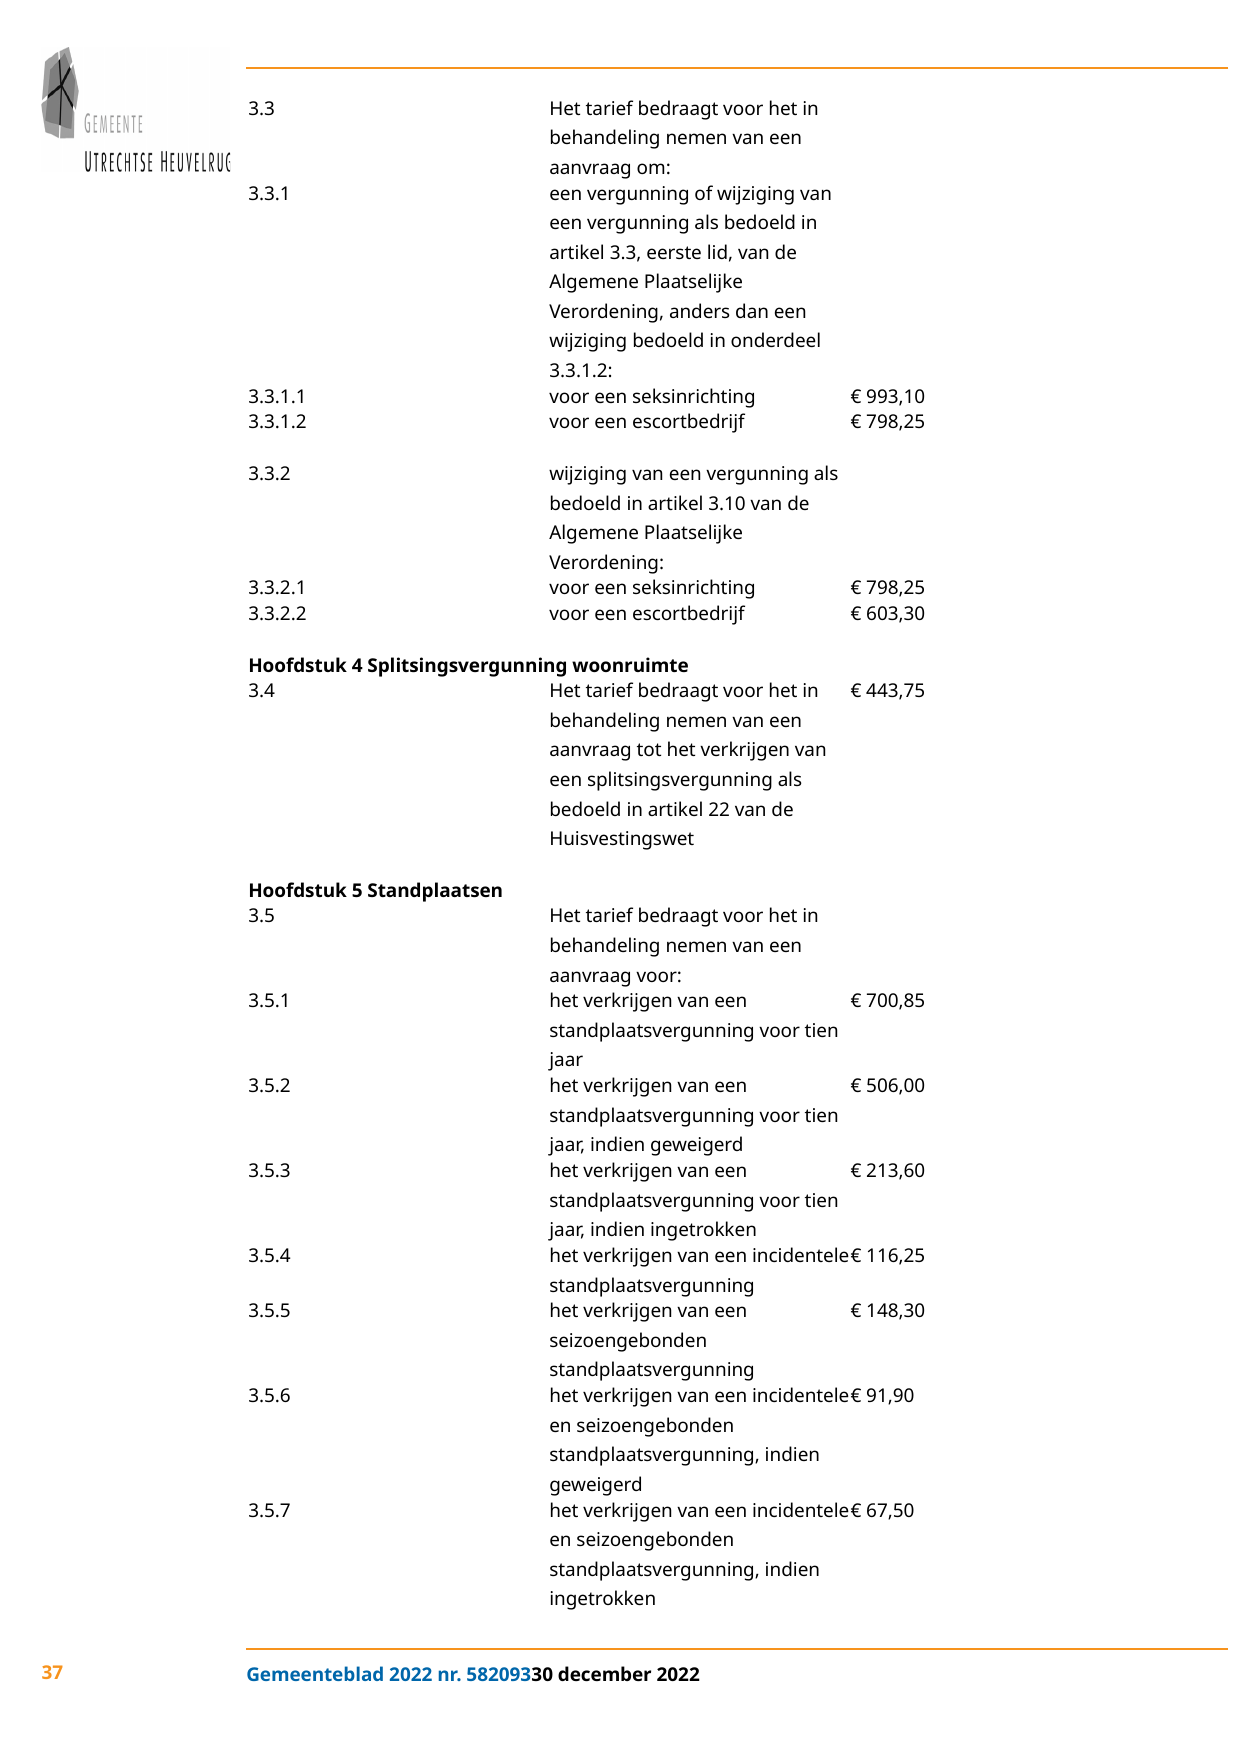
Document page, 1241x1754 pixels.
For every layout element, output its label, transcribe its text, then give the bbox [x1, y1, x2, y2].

table_cell [850, 95, 1152, 180]
table_cell 3.5.7 [248, 1497, 549, 1611]
table_cell [248, 851, 549, 877]
table_cell [850, 851, 1152, 877]
table_cell 3.5 [248, 903, 549, 987]
table_cell [248, 626, 549, 652]
table_cell € 993,10 [850, 383, 1152, 409]
table_cell 3.3.1.2 [248, 409, 549, 434]
table_cell [549, 626, 850, 652]
table_cell 3.3.2.1 [248, 575, 549, 600]
table_cell 3.3.1.1 [248, 383, 549, 409]
table_cell voor een escortbedrijf [549, 600, 850, 626]
table_cell het verkrijgen van een standplaatsvergunning voor tien jaar, indien ingetrokken [549, 1157, 850, 1242]
picture [41, 47, 231, 172]
table_cell [850, 180, 1152, 383]
table_cell € 91,90 [850, 1383, 1152, 1497]
table_cell het verkrijgen van een standplaatsvergunning voor tien jaar [549, 988, 850, 1072]
table_cell [850, 626, 1152, 652]
table_cell € 603,30 [850, 600, 1152, 626]
table_cell 3.4 [248, 678, 549, 851]
table_cell 3.5.1 [248, 988, 549, 1072]
table_cell 3.3.2 [248, 460, 549, 574]
table_cell [850, 903, 1152, 987]
table_cell wijziging van een vergunning als bedoeld in artikel 3.10 van de Algemene Plaatselijke Verordening: [549, 460, 850, 574]
table_cell € 798,25 [850, 575, 1152, 600]
table_cell € 213,60 [850, 1157, 1152, 1242]
table_cell een vergunning of wijziging van een vergunning als bedoeld in artikel 3.3, eerste lid, van de Algemene Plaatselijke Verordening, anders dan een wijziging bedoeld in onderdeel 3.3.1.2: [549, 180, 850, 383]
table_cell 3.5.4 [248, 1242, 549, 1297]
table_cell het verkrijgen van een incidentele en seizoengebonden standplaatsvergunning, indien geweigerd [549, 1383, 850, 1497]
table_cell € 798,25 [850, 409, 1152, 434]
table_cell het verkrijgen van een incidentele standplaatsvergunning [549, 1242, 850, 1297]
table_cell Hoofdstuk 5 Standplaatsen [248, 877, 850, 903]
table_cell het verkrijgen van een standplaatsvergunning voor tien jaar, indien geweigerd [549, 1073, 850, 1157]
table_cell Het tarief bedraagt voor het in behandeling nemen van een aanvraag voor: [549, 903, 850, 987]
table_cell 3.5.6 [248, 1383, 549, 1497]
table_cell [850, 877, 1152, 903]
table_cell Het tarief bedraagt voor het in behandeling nemen van een aanvraag tot het verkrijgen van een splitsingsvergunning als bedoeld in artikel 22 van de Huisvestingswet [549, 678, 850, 851]
table_cell € 443,75 [850, 678, 1152, 851]
table_cell Hoofdstuk 4 Splitsingsvergunning woonruimte [248, 652, 850, 677]
table_cell voor een escortbedrijf [549, 409, 850, 434]
table_cell voor een seksinrichting [549, 383, 850, 409]
table_cell € 148,30 [850, 1298, 1152, 1382]
table_cell 3.5.5 [248, 1298, 549, 1382]
table_cell [549, 434, 850, 460]
table_cell 3.3 [248, 95, 549, 180]
table_cell voor een seksinrichting [549, 575, 850, 600]
table_cell 3.5.2 [248, 1073, 549, 1157]
table_cell [850, 460, 1152, 574]
table_cell het verkrijgen van een incidentele en seizoengebonden standplaatsvergunning, indien ingetrokken [549, 1497, 850, 1611]
table_cell Het tarief bedraagt voor het in behandeling nemen van een aanvraag om: [549, 95, 850, 180]
table_cell € 116,25 [850, 1242, 1152, 1297]
table_cell [549, 851, 850, 877]
table_cell 3.3.2.2 [248, 600, 549, 626]
table_cell € 506,00 [850, 1073, 1152, 1157]
table_cell [248, 434, 549, 460]
table_cell het verkrijgen van een seizoengebonden standplaatsvergunning [549, 1298, 850, 1382]
table_cell [850, 434, 1152, 460]
table_cell 3.5.3 [248, 1157, 549, 1242]
table_cell € 67,50 [850, 1497, 1152, 1611]
table_cell [850, 652, 1152, 677]
table_cell € 700,85 [850, 988, 1152, 1072]
table_cell 3.3.1 [248, 180, 549, 383]
